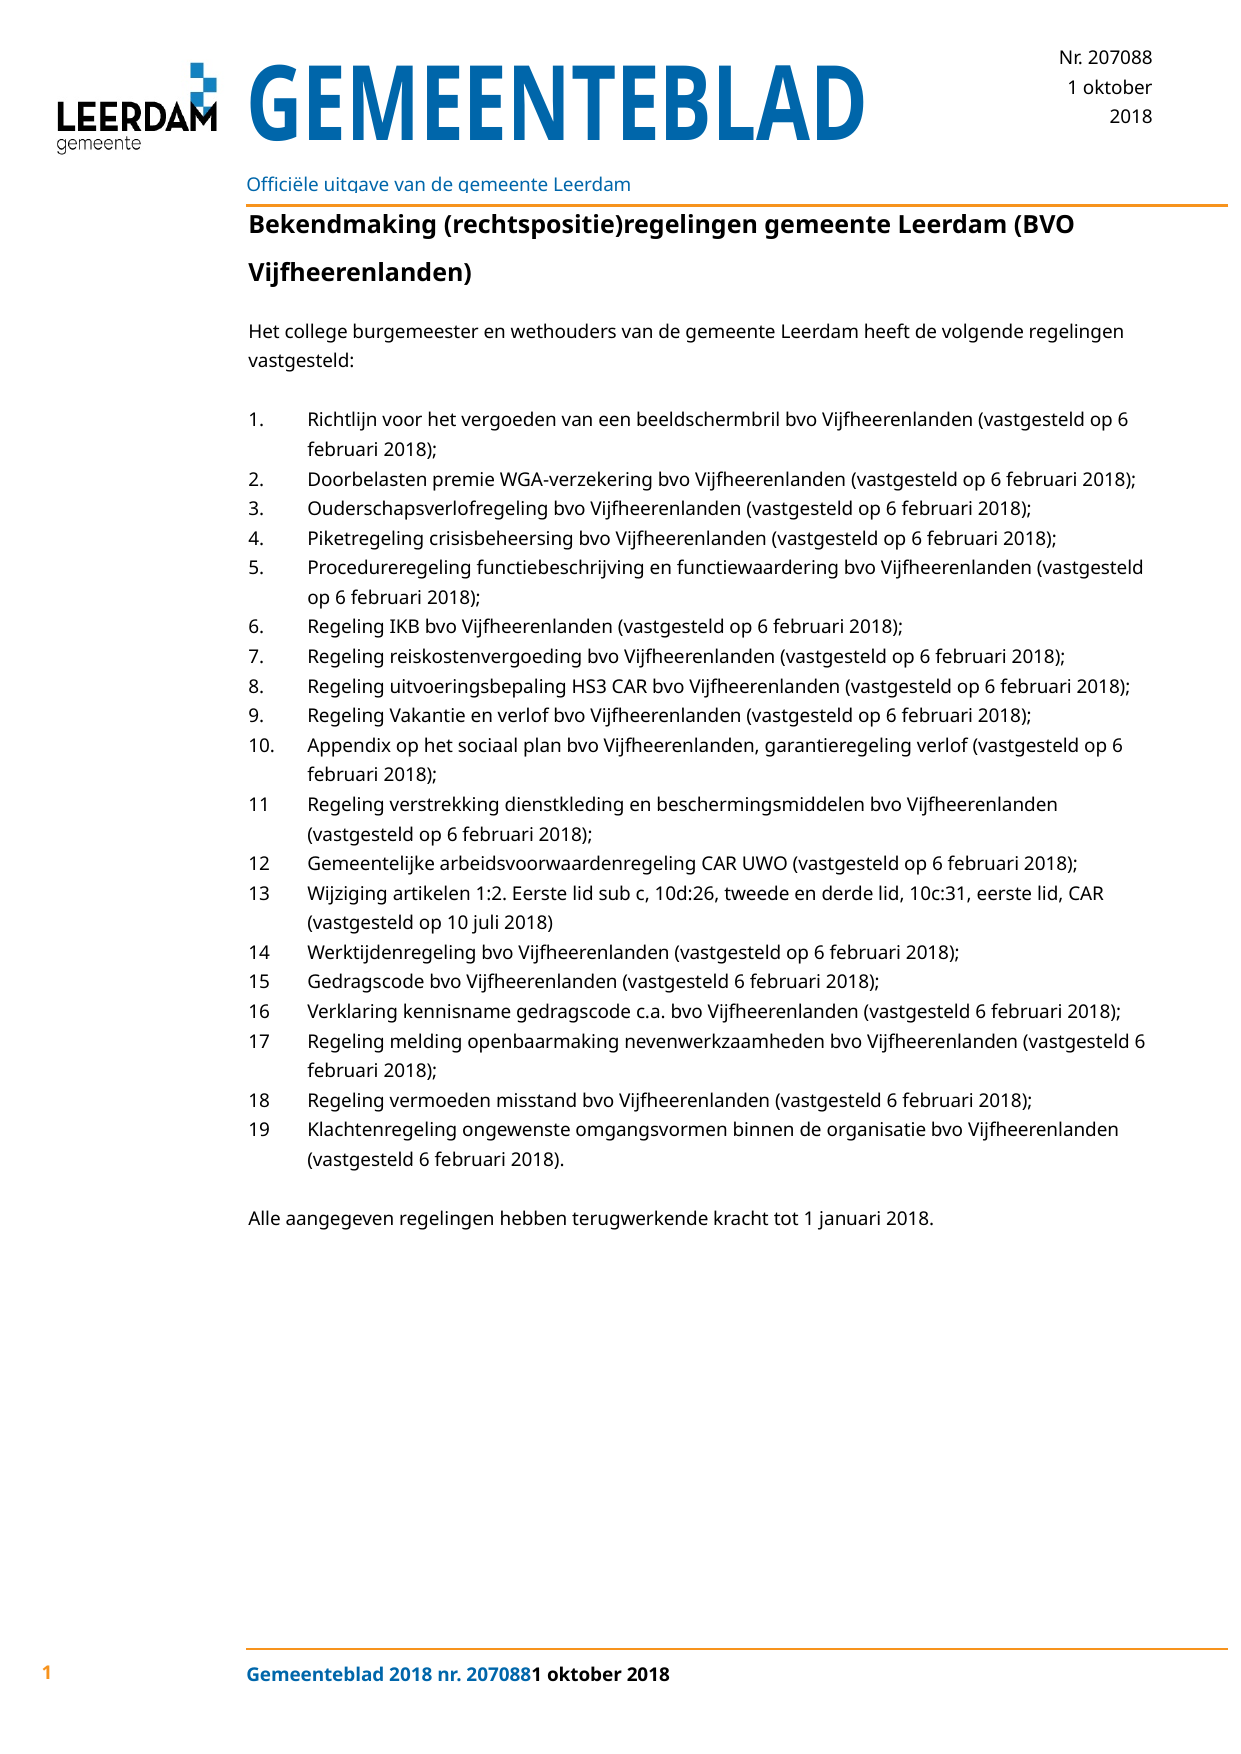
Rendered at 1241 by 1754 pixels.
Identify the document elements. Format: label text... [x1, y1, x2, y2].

list Werktijdenregeling bvo Vijfheerenlanden (vastgesteld op 6 februari 2018); [248, 939, 1152, 965]
list Piketregeling crisisbeheersing bvo Vijfheerenlanden (vastgesteld op 6 februari 2018); [248, 525, 1152, 551]
text Alle aangegeven regelingen hebben terugwerkende kracht tot 1 januari 2018. [248, 1205, 1152, 1231]
list Ouderschapsverlofregeling bvo Vijfheerenlanden (vastgesteld op 6 februari 2018); [248, 495, 1152, 521]
list Regeling melding openbaarmaking nevenwerkzaamheden bvo Vijfheerenlanden (vastgesteld 6 februari 2018); [248, 1028, 1152, 1083]
list Gedragscode bvo Vijfheerenlanden (vastgesteld 6 februari 2018); [248, 969, 1152, 994]
list Appendix op het sociaal plan bvo Vijfheerenlanden, garantieregeling verlof (vastgesteld op 6 februari 2018); [248, 732, 1152, 787]
list Regeling uitvoeringsbepaling HS3 CAR bvo Vijfheerenlanden (vastgesteld op 6 februari 2018); [248, 673, 1152, 699]
list Wijziging artikelen 1:2. Eerste lid sub c, 10d:26, tweede en derde lid, 10c:31, eerste lid, CAR (vastgesteld op 10 juli 2018) [248, 880, 1152, 935]
list Regeling reiskostenvergoeding bvo Vijfheerenlanden (vastgesteld op 6 februari 2018); [248, 643, 1152, 669]
text Het college burgemeester en wethouders van de gemeente Leerdam heeft de volgende regelingen vastgesteld: [248, 318, 1152, 373]
list Verklaring kennisname gedragscode c.a. bvo Vijfheerenlanden (vastgesteld 6 februari 2018); [248, 998, 1152, 1024]
list Regeling verstrekking dienstkleding en beschermingsmiddelen bvo Vijfheerenlanden (vastgesteld op 6 februari 2018); [248, 791, 1152, 847]
list Regeling vermoeden misstand bvo Vijfheerenlanden (vastgesteld 6 februari 2018); [248, 1087, 1152, 1113]
list Procedureregeling functiebeschrijving en functiewaardering bvo Vijfheerenlanden (vastgesteld op 6 februari 2018); [248, 554, 1152, 610]
list Regeling IKB bvo Vijfheerenlanden (vastgesteld op 6 februari 2018); [248, 614, 1152, 639]
list Klachtenregeling ongewenste omgangsvormen binnen de organisatie bvo Vijfheerenlanden (vastgesteld 6 februari 2018). [248, 1117, 1152, 1172]
list Regeling Vakantie en verlof bvo Vijfheerenlanden (vastgesteld op 6 februari 2018); [248, 702, 1152, 728]
list Doorbelasten premie WGA-verzekering bvo Vijfheerenlanden (vastgesteld op 6 februari 2018); [248, 466, 1152, 492]
picture [41, 47, 231, 172]
list Gemeentelijke arbeidsvoorwaardenregeling CAR UWO (vastgesteld op 6 februari 2018); [248, 850, 1152, 876]
text Bekendmaking (rechtspositie)regelingen gemeente Leerdam (BVO Vijfheerenlanden) [248, 207, 1152, 288]
list Richtlijn voor het vergoeden van een beeldschermbril bvo Vijfheerenlanden (vastgesteld op 6 februari 2018); [248, 407, 1152, 462]
